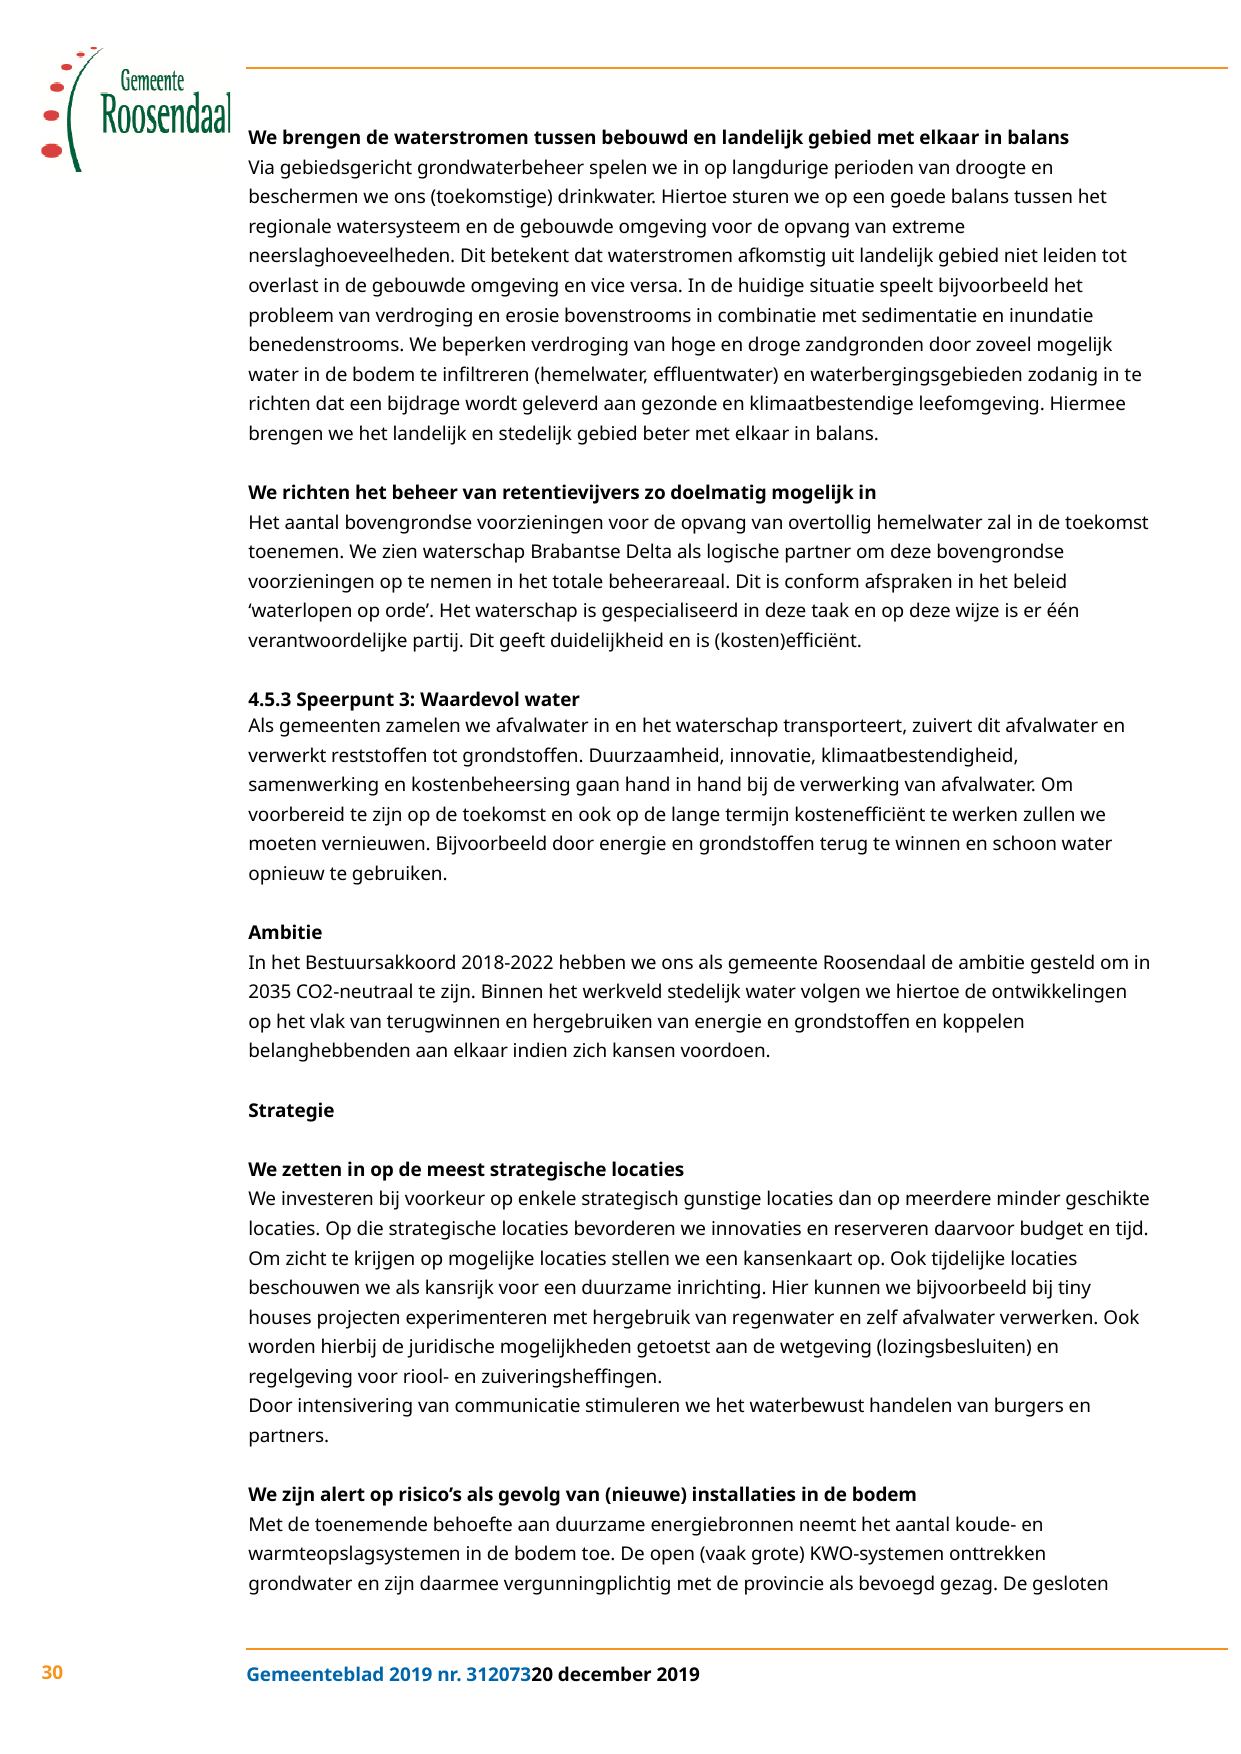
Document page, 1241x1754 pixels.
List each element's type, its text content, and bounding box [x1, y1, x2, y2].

text Strategie [248, 1097, 1152, 1122]
text We investeren bij voorkeur op enkele strategisch gunstige locaties dan op meerdere minder geschikte locaties. Op die strategische locaties bevorderen we innovaties en reserveren daarvoor budget en tijd. Om zicht te krijgen op mogelijke locaties stellen we een kansenkaart op. Ook tijdelijke locaties beschouwen we als kansrijk voor een duurzame inrichting. Hier kunnen we bijvoorbeeld bij tiny houses projecten experimenteren met hergebruik van regenwater en zelf afvalwater verwerken. Ook worden hierbij de juridische mogelijkheden getoetst aan de wetgeving (lozingsbesluiten) en regelgeving voor riool- en zuiveringsheffingen. [248, 1186, 1152, 1389]
text We zetten in op de meest strategische locaties [248, 1156, 1152, 1182]
text Het aantal bovengrondse voorzieningen voor de opvang van overtollig hemelwater zal in de toekomst toenemen. We zien waterschap Brabantse Delta als logische partner om deze bovengrondse voorzieningen op te nemen in het totale beheerareaal. Dit is conform afspraken in het beleid ‘waterlopen op orde’. Het waterschap is gespecialiseerd in deze taak en op deze wijze is er één verantwoordelijke partij. Dit geeft duidelijkheid en is (kosten)efficiënt. [248, 509, 1152, 653]
text 4.5.3 Speerpunt 3: Waardevol water [248, 686, 1152, 712]
text Door intensivering van communicatie stimuleren we het waterbewust handelen van burgers en partners. [248, 1393, 1152, 1448]
picture [41, 47, 231, 172]
text We zijn alert op risico’s als gevolg van (nieuwe) installaties in de bodem [248, 1481, 1152, 1507]
text We brengen de waterstromen tussen bebouwd en landelijk gebied met elkaar in balans [248, 124, 1152, 150]
text In het Bestuursakkoord 2018-2022 hebben we ons als gemeente Roosendaal de ambitie gesteld om in 2035 CO2-neutraal te zijn. Binnen het werkveld stedelijk water volgen we hiertoe de ontwikkelingen op het vlak van terugwinnen en hergebruiken van energie en grondstoffen en koppelen belanghebbenden aan elkaar indien zich kansen voordoen. [248, 949, 1152, 1063]
text Met de toenemende behoefte aan duurzame energiebronnen neemt het aantal koude- en warmteopslagsystemen in de bodem toe. De open (vaak grote) KWO-systemen onttrekken grondwater en zijn daarmee vergunningplichtig met de provincie als bevoegd gezag. De gesloten [248, 1511, 1152, 1596]
text Ambitie [248, 919, 1152, 945]
text Via gebiedsgericht grondwaterbeheer spelen we in op langdurige perioden van droogte en beschermen we ons (toekomstige) drinkwater. Hiertoe sturen we op een goede balans tussen het regionale watersysteem en de gebouwde omgeving voor de opvang van extreme neerslaghoeveelheden. Dit betekent dat waterstromen afkomstig uit landelijk gebied niet leiden tot overlast in de gebouwde omgeving en vice versa. In de huidige situatie speelt bijvoorbeeld het probleem van verdroging en erosie bovenstrooms in combinatie met sedimentatie en inundatie benedenstrooms. We beperken verdroging van hoge en droge zandgronden door zoveel mogelijk water in de bodem te infiltreren (hemelwater, effluentwater) en waterbergingsgebieden zodanig in te richten dat een bijdrage wordt geleverd aan gezonde en klimaatbestendige leefomgeving. Hiermee brengen we het landelijk en stedelijk gebied beter met elkaar in balans. [248, 154, 1152, 446]
text Als gemeenten zamelen we afvalwater in en het waterschap transporteert, zuivert dit afvalwater en verwerkt reststoffen tot grondstoffen. Duurzaamheid, innovatie, klimaatbestendigheid, samenwerking en kostenbeheersing gaan hand in hand bij de verwerking van afvalwater. Om voorbereid te zijn op de toekomst en ook op de lange termijn kostenefficiënt te werken zullen we moeten vernieuwen. Bijvoorbeeld door energie en grondstoffen terug te winnen en schoon water opnieuw te gebruiken. [248, 712, 1152, 886]
text We richten het beheer van retentievijvers zo doelmatig mogelijk in [248, 479, 1152, 505]
